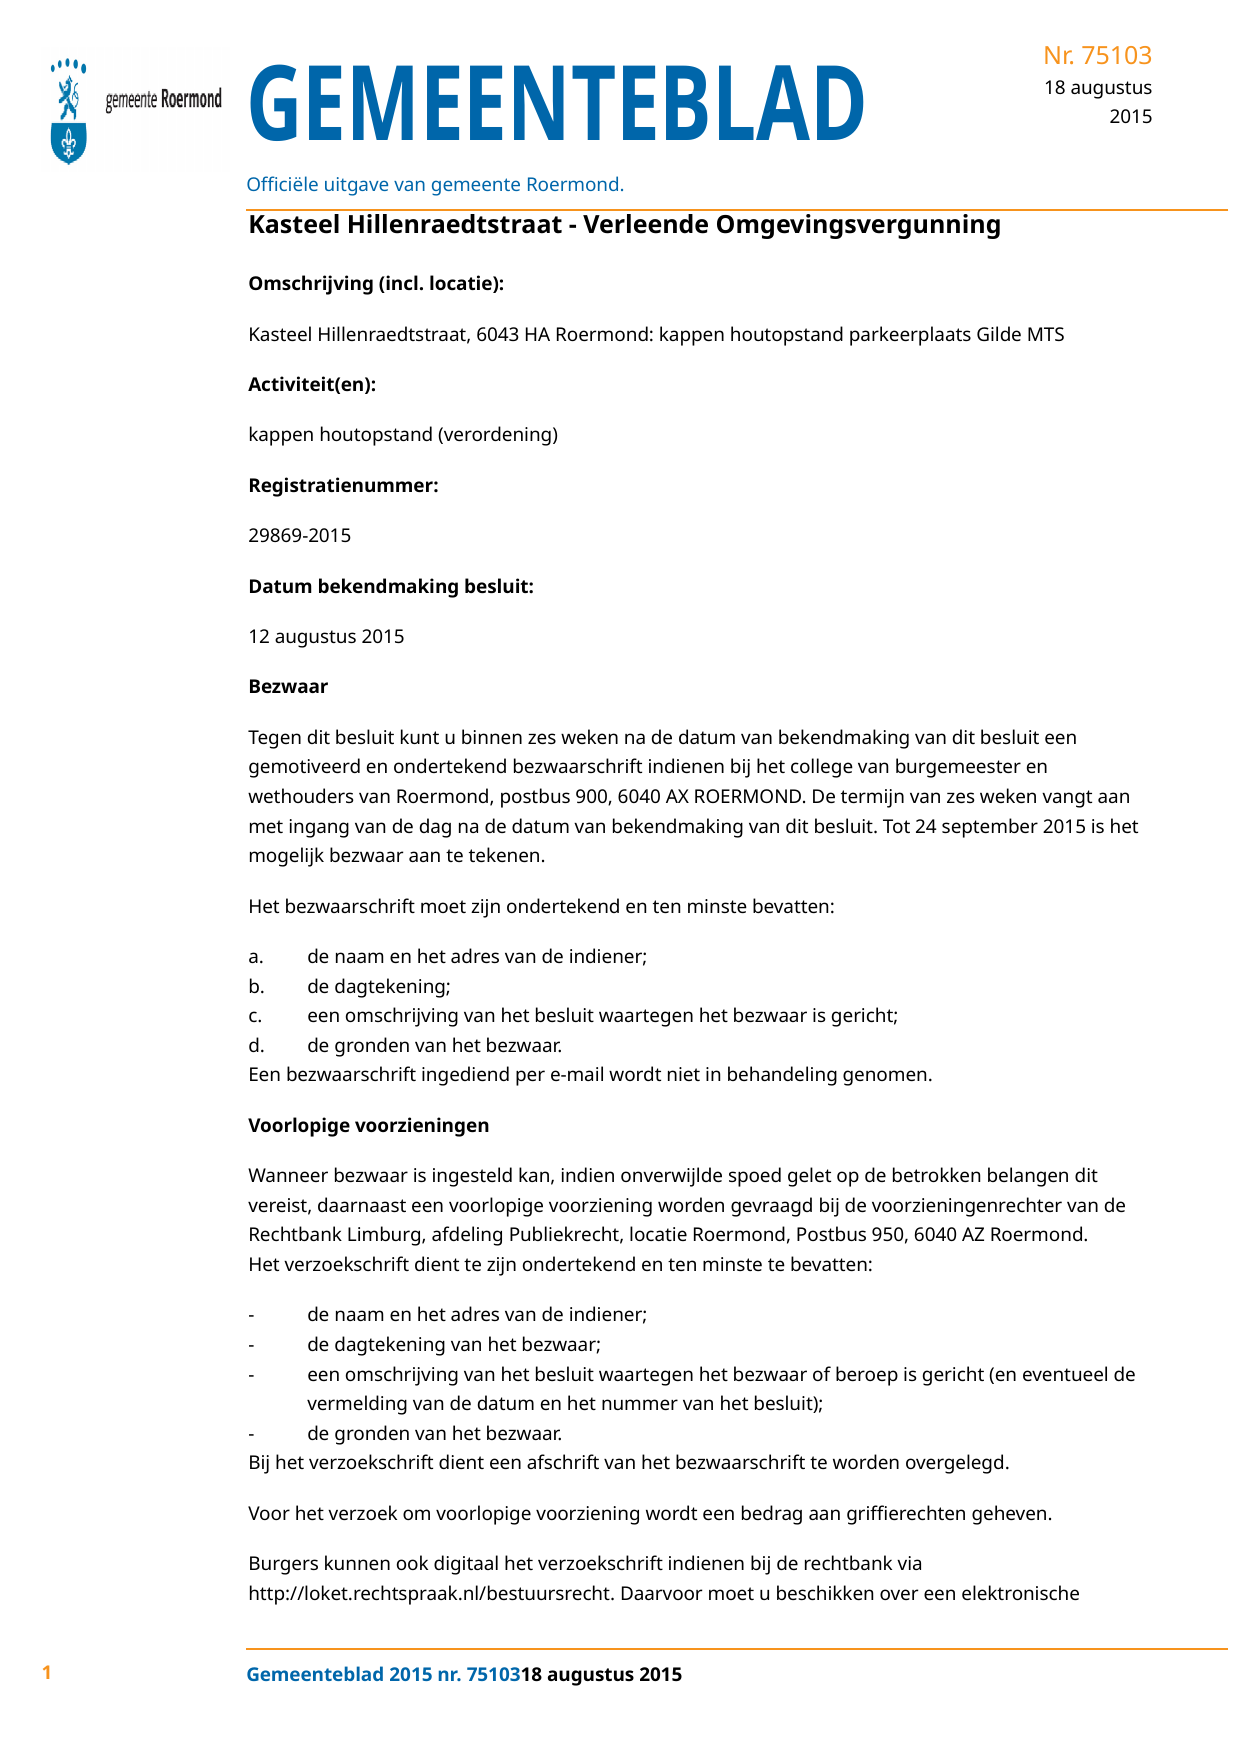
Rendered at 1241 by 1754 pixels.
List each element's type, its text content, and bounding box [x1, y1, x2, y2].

list de dagtekening; [248, 973, 1152, 998]
list de naam en het adres van de indiener; [248, 943, 1152, 969]
text 12 augustus 2015 [248, 623, 1152, 649]
list de gronden van het bezwaar. [248, 1420, 1152, 1446]
text Kasteel Hillenraedtstraat, 6043 HA Roermond: kappen houtopstand parkeerplaats Gilde MTS [248, 321, 1152, 346]
text Bij het verzoekschrift dient een afschrift van het bezwaarschrift te worden overgelegd. [248, 1449, 1152, 1475]
text Registratienummer: [248, 472, 1152, 498]
text Bezwaar [248, 674, 1152, 699]
text Activiteit(en): [248, 371, 1152, 397]
text kappen houtopstand (verordening) [248, 422, 1152, 447]
text Een bezwaarschrift ingediend per e-mail wordt niet in behandeling genomen. [248, 1062, 1152, 1087]
text Omschrijving (incl. locatie): [248, 270, 1152, 296]
list de dagtekening van het bezwaar; [248, 1331, 1152, 1357]
text Voor het verzoek om voorlopige voorziening wordt een bedrag aan griffierechten geheven. [248, 1500, 1152, 1526]
text Kasteel Hillenraedtstraat - Verleende Omgevingsvergunning [248, 211, 1152, 241]
list de gronden van het bezwaar. [248, 1032, 1152, 1058]
text Datum bekendmaking besluit: [248, 573, 1152, 598]
text 29869-2015 [248, 522, 1152, 548]
list een omschrijving van het besluit waartegen het bezwaar is gericht; [248, 1002, 1152, 1028]
text Burgers kunnen ook digitaal het verzoekschrift indienen bij de rechtbank via http://loket.rechtspraak.nl/bestuursrecht. Daarvoor moet u beschikken over een elektronische [248, 1550, 1152, 1606]
text Wanneer bezwaar is ingesteld kan, indien onverwijlde spoed gelet op de betrokken belangen dit vereist, daarnaast een voorlopige voorziening worden gevraagd bij de voorzieningenrechter van de Rechtbank Limburg, afdeling Publiekrecht, locatie Roermond, Postbus 950, 6040 AZ Roermond. Het verzoekschrift dient te zijn ondertekend en ten minste te bevatten: [248, 1162, 1152, 1277]
list een omschrijving van het besluit waartegen het bezwaar of beroep is gericht (en eventueel de vermelding van de datum en het nummer van het besluit); [248, 1361, 1152, 1416]
list de naam en het adres van de indiener; [248, 1302, 1152, 1327]
text Voorlopige voorzieningen [248, 1112, 1152, 1138]
text Het bezwaarschrift moet zijn ondertekend en ten minste bevatten: [248, 893, 1152, 918]
picture [41, 47, 231, 172]
text Tegen dit besluit kunt u binnen zes weken na de datum van bekendmaking van dit besluit een gemotiveerd en ondertekend bezwaarschrift indienen bij het college van burgemeester en wethouders van Roermond, postbus 900, 6040 AX ROERMOND. De termijn van zes weken vangt aan met ingang van de dag na de datum van bekendmaking van dit besluit. Tot 24 september 2015 is het mogelijk bezwaar aan te tekenen. [248, 724, 1152, 868]
